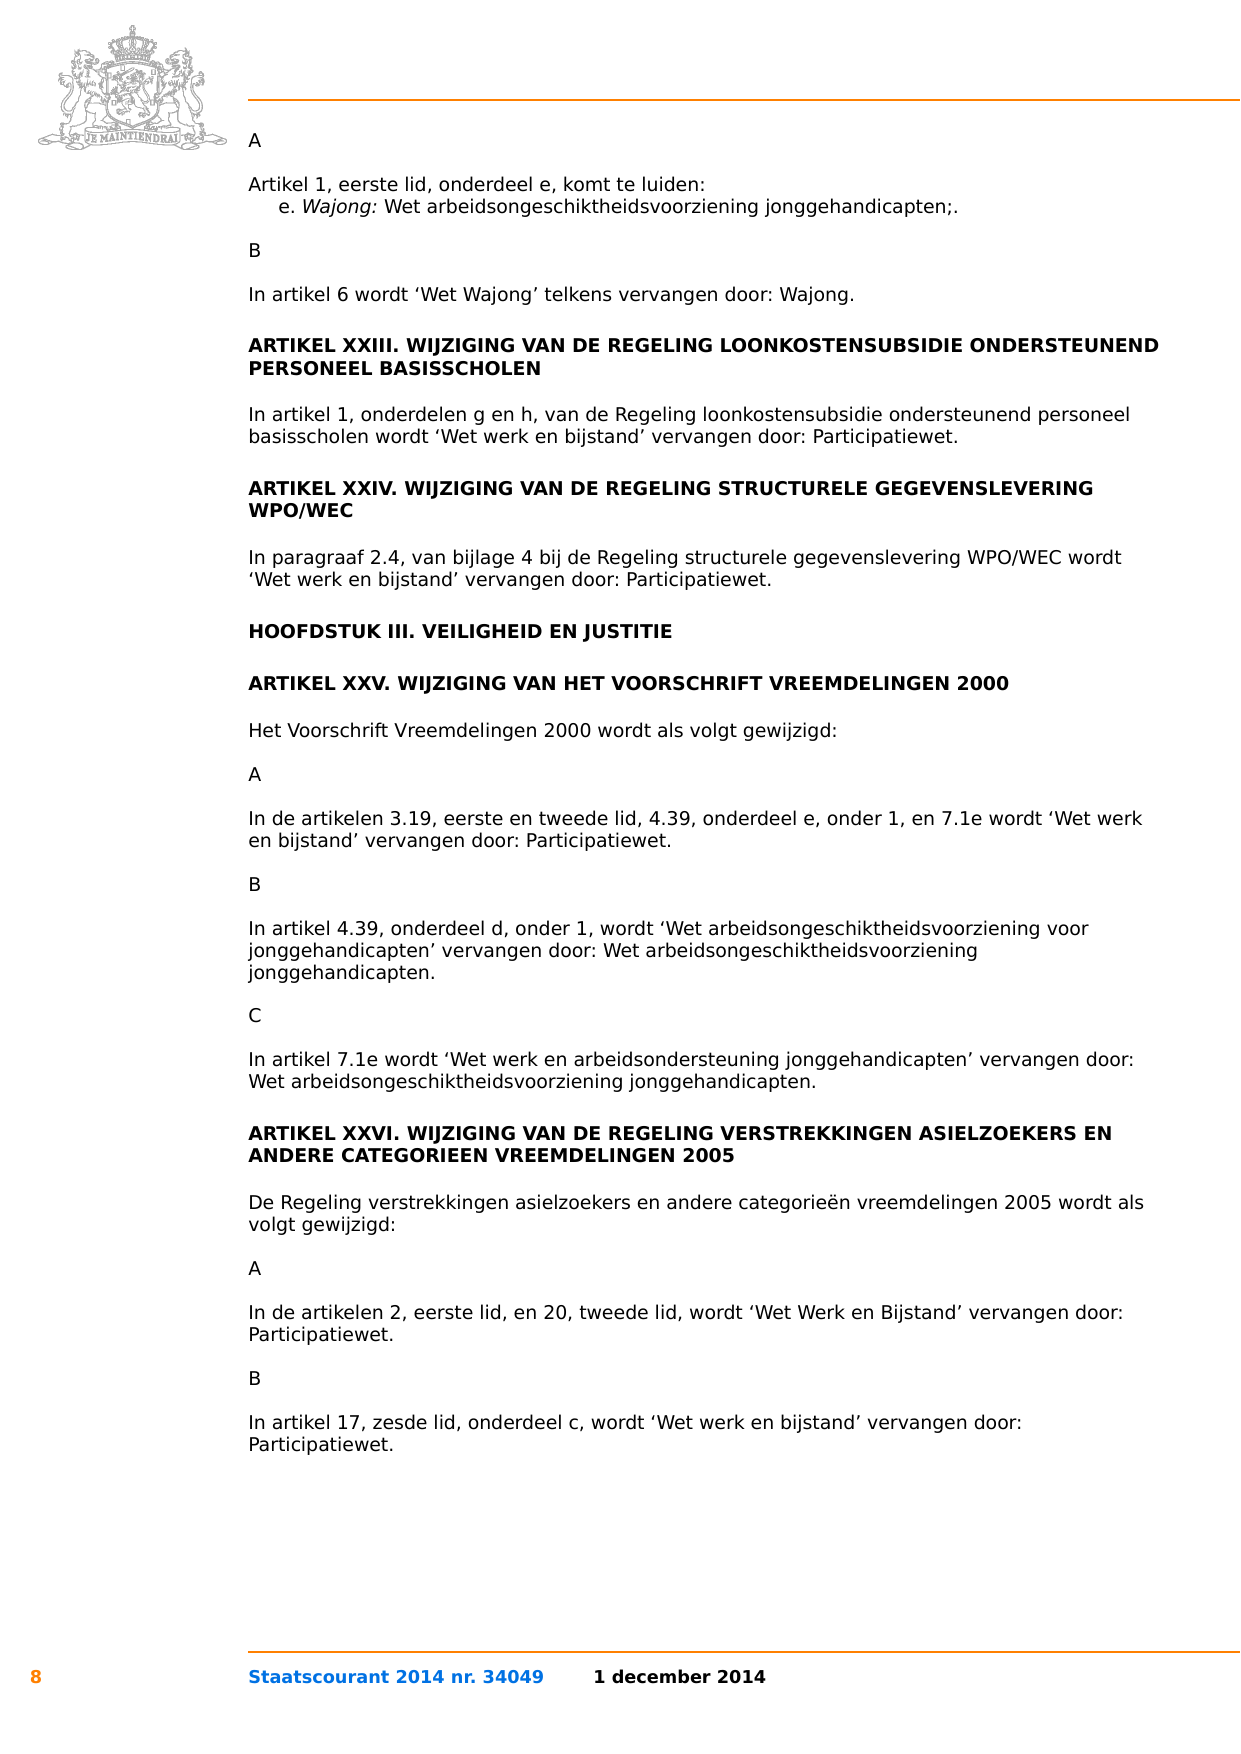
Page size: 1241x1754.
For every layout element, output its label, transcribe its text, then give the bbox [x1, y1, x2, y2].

picture [38, 25, 227, 150]
text In artikel 17, zesde lid, onderdeel c, wordt ‘Wet werk en bijstand’ vervangen door: Participatiewet. [248, 1412, 1163, 1456]
text B [248, 874, 1163, 896]
text A [248, 764, 1163, 786]
text In de artikelen 3.19, eerste en tweede lid, 4.39, onderdeel e, onder 1, en 7.1e wordt ‘Wet werk en bijstand’ vervangen door: Participatiewet. [248, 808, 1163, 852]
text In artikel 6 wordt ‘Wet Wajong’ telkens vervangen door: Wajong. [248, 283, 1163, 305]
text Artikel 1, eerste lid, onderdeel e, komt te luiden: [248, 174, 1163, 196]
subtitle ARTIKEL XXIII. WIJZIGING VAN DE REGELING LOONKOSTENSUBSIDIE ONDERSTEUNEND PERSONEEL BASISSCHOLEN [248, 335, 1163, 379]
text B [248, 1368, 1163, 1390]
text De Regeling verstrekkingen asielzoekers en andere categorieën vreemdelingen 2005 wordt als volgt gewijzigd: [248, 1192, 1163, 1236]
text In artikel 7.1e wordt ‘Wet werk en arbeidsondersteuning jonggehandicapten’ vervangen door: Wet arbeidsongeschiktheidsvoorziening jonggehandicapten. [248, 1049, 1163, 1093]
text B [248, 239, 1163, 262]
text e. Wajong: Wet arbeidsongeschiktheidsvoorziening jonggehandicapten;. [278, 196, 1163, 218]
text Het Voorschrift Vreemdelingen 2000 wordt als volgt gewijzigd: [248, 720, 1163, 742]
text In artikel 4.39, onderdeel d, onder 1, wordt ‘Wet arbeidsongeschiktheidsvoorziening voor jonggehandicapten’ vervangen door: Wet arbeidsongeschiktheidsvoorziening jonggehandicapten. [248, 918, 1163, 983]
text In paragraaf 2.4, van bijlage 4 bij de Regeling structurele gegevenslevering WPO/WEC wordt ‘Wet werk en bijstand’ vervangen door: Participatiewet. [248, 547, 1163, 591]
subtitle ARTIKEL XXVI. WIJZIGING VAN DE REGELING VERSTREKKINGEN ASIELZOEKERS EN ANDERE CATEGORIEEN VREEMDELINGEN 2005 [248, 1123, 1163, 1167]
text A [248, 1258, 1163, 1280]
text A [248, 130, 1163, 152]
subtitle ARTIKEL XXIV. WIJZIGING VAN DE REGELING STRUCTURELE GEGEVENSLEVERING WPO/WEC [248, 478, 1163, 522]
text C [248, 1005, 1163, 1027]
text In artikel 1, onderdelen g en h, van de Regeling loonkostensubsidie ondersteunend personeel basisscholen wordt ‘Wet werk en bijstand’ vervangen door: Participatiewet. [248, 404, 1163, 448]
subtitle ARTIKEL XXV. WIJZIGING VAN HET VOORSCHRIFT VREEMDELINGEN 2000 [248, 673, 1163, 695]
subtitle HOOFDSTUK III. VEILIGHEID EN JUSTITIE [248, 621, 1163, 643]
text In de artikelen 2, eerste lid, en 20, tweede lid, wordt ‘Wet Werk en Bijstand’ vervangen door: Participatiewet. [248, 1302, 1163, 1346]
